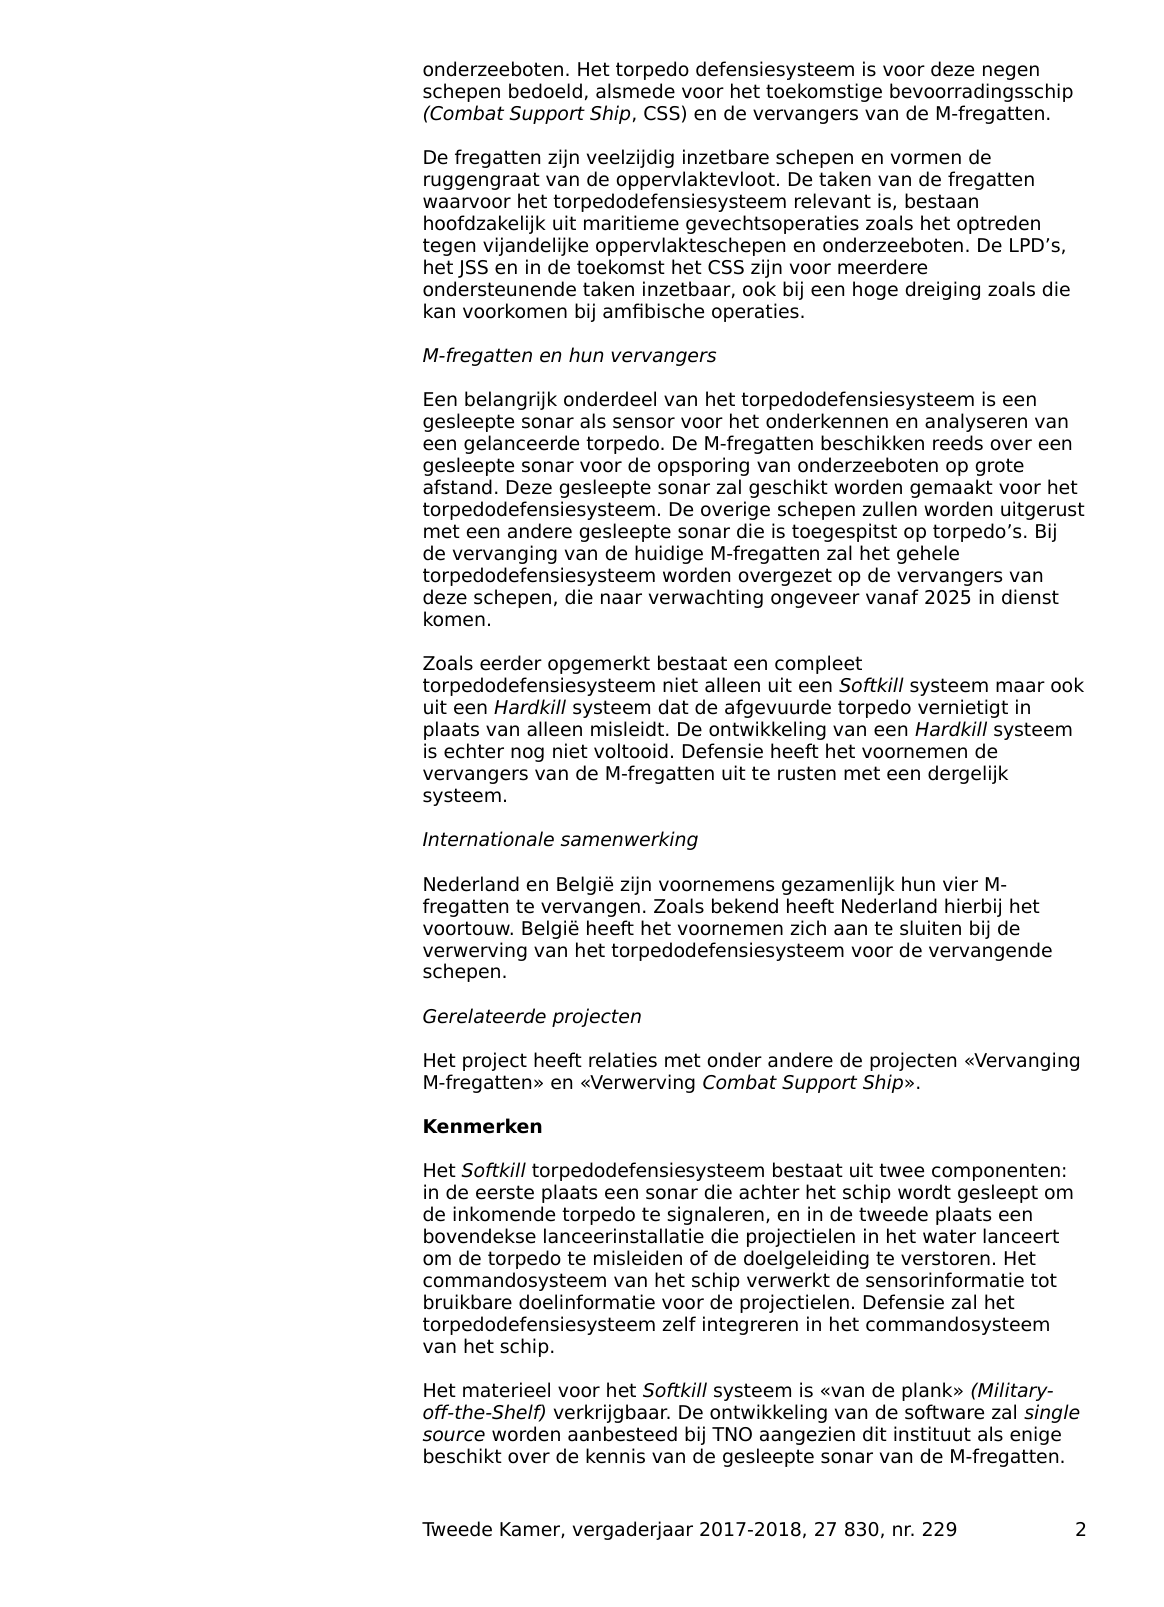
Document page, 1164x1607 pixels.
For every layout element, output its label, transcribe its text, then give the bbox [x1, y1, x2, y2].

text Het project heeft relaties met onder andere de projecten «Vervanging M-fregatten» en «Verwerving Combat Support Ship». [422, 1050, 1087, 1094]
text Het Softkill torpedodefensiesysteem bestaat uit twee componenten: in de eerste plaats een sonar die achter het schip wordt gesleept om de inkomende torpedo te signaleren, en in de tweede plaats een bovendekse lanceerinstallatie die projectielen in het water lanceert om de torpedo te misleiden of de doelgeleiding te verstoren. Het commandosysteem van het schip verwerkt de sensorinformatie tot bruikbare doelinformatie voor de projectielen. Defensie zal het torpedodefensiesysteem zelf integreren in het commandosysteem van het schip. [422, 1160, 1087, 1358]
text Zoals eerder opgemerkt bestaat een compleet torpedodefensiesysteem niet alleen uit een Softkill systeem maar ook uit een Hardkill systeem dat de afgevuurde torpedo vernietigt in plaats van alleen misleidt. De ontwikkeling van een Hardkill systeem is echter nog niet voltooid. Defensie heeft het voornemen de vervangers van de M-fregatten uit te rusten met een dergelijk systeem. [422, 653, 1087, 807]
text Nederland en België zijn voornemens gezamenlijk hun vier M-fregatten te vervangen. Zoals bekend heeft Nederland hierbij het voortouw. België heeft het voornemen zich aan te sluiten bij de verwerving van het torpedodefensiesysteem voor de vervangende schepen. [422, 873, 1087, 983]
text onderzeeboten. Het torpedo defensiesysteem is voor deze negen schepen bedoeld, alsmede voor het toekomstige bevoorradingsschip (Combat Support Ship, CSS) en de vervangers van de M-fregatten. [422, 59, 1087, 125]
subtitle Internationale samenwerking [422, 829, 1087, 851]
text Een belangrijk onderdeel van het torpedodefensiesysteem is een gesleepte sonar als sensor voor het onderkennen en analyseren van een gelanceerde torpedo. De M-fregatten beschikken reeds over een gesleepte sonar voor de opsporing van onderzeeboten op grote afstand. Deze gesleepte sonar zal geschikt worden gemaakt voor het torpedodefensiesysteem. De overige schepen zullen worden uitgerust met een andere gesleepte sonar die is toegespitst op torpedo’s. Bij de vervanging van de huidige M-fregatten zal het gehele torpedodefensiesysteem worden overgezet op de vervangers van deze schepen, die naar verwachting ongeveer vanaf 2025 in dienst komen. [422, 389, 1087, 631]
subtitle Kenmerken [422, 1116, 1087, 1138]
text De fregatten zijn veelzijdig inzetbare schepen en vormen de ruggengraat van de oppervlaktevloot. De taken van de fregatten waarvoor het torpedodefensiesysteem relevant is, bestaan hoofdzakelijk uit maritieme gevechtsoperaties zoals het optreden tegen vijandelijke oppervlakteschepen en onderzeeboten. De LPD’s, het JSS en in de toekomst het CSS zijn voor meerdere ondersteunende taken inzetbaar, ook bij een hoge dreiging zoals die kan voorkomen bij amfibische operaties. [422, 147, 1087, 323]
subtitle Gerelateerde projecten [422, 1006, 1087, 1028]
text Het materieel voor het Softkill systeem is «van de plank» (Military-off-the-Shelf) verkrijgbaar. De ontwikkeling van de software zal single source worden aanbesteed bij TNO aangezien dit instituut als enige beschikt over de kennis van de gesleepte sonar van de M-fregatten. [422, 1380, 1087, 1468]
subtitle M-fregatten en hun vervangers [422, 345, 1087, 367]
